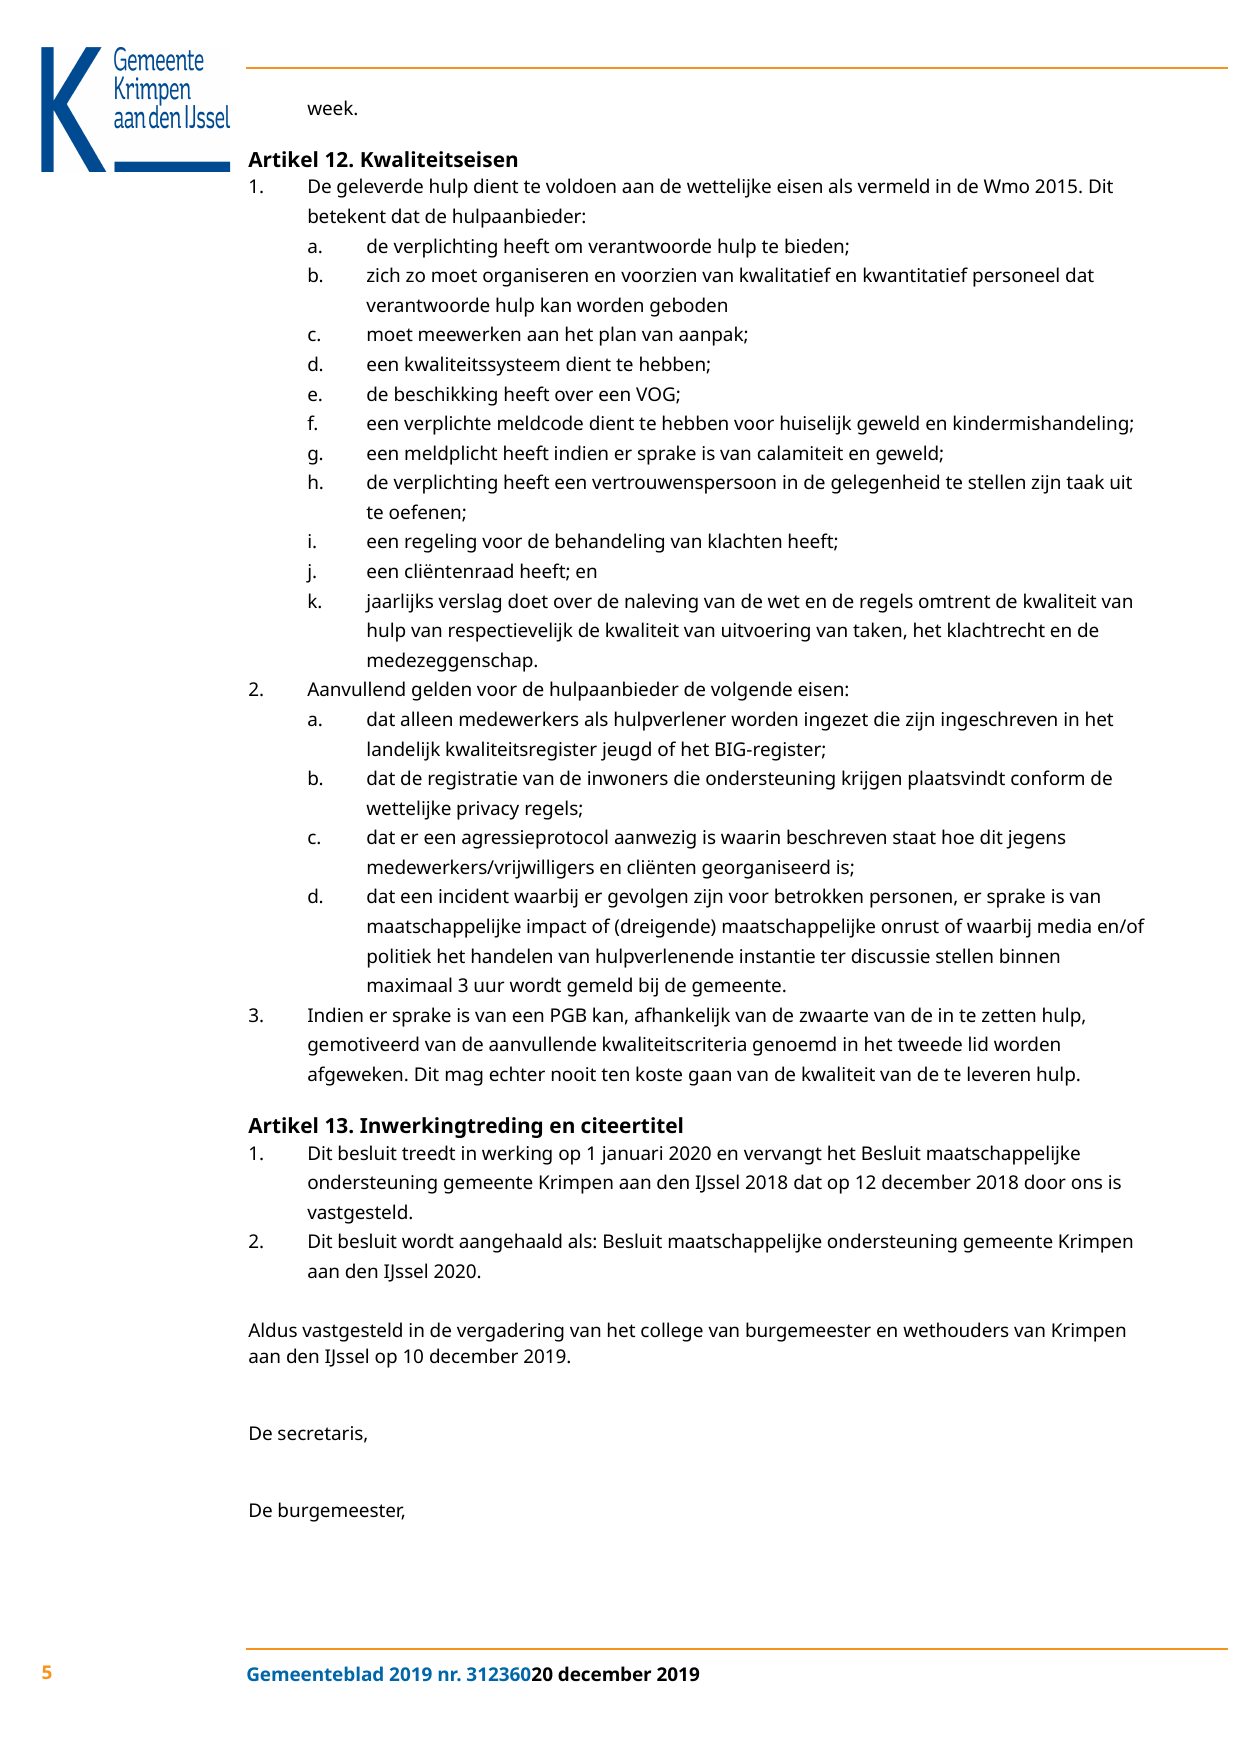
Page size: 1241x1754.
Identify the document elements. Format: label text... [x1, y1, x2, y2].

text Artikel 12. Kwaliteitseisen [248, 145, 1152, 174]
picture [41, 47, 231, 172]
list de verplichting heeft een vertrouwenspersoon in de gelegenheid te stellen zijn taak uit te oefenen; [307, 469, 1152, 525]
text Artikel 13. Inwerkingtreding en citeertitel [248, 1112, 1152, 1140]
list een verplichte meldcode dient te hebben voor huiselijk geweld en kindermishandeling; [307, 410, 1152, 436]
text De burgemeester, [248, 1498, 1152, 1523]
list de beschikking heeft over een VOG; [307, 381, 1152, 406]
list de verplichting heeft om verantwoorde hulp te bieden; [307, 233, 1152, 258]
list week. [248, 95, 1152, 121]
list een regeling voor de behandeling van klachten heeft; [307, 529, 1152, 554]
text Aldus vastgesteld in de vergadering van het college van burgemeester en wethouders van Krimpen aan den IJssel op 10 december 2019. [248, 1317, 1152, 1369]
list Dit besluit wordt aangehaald als: Besluit maatschappelijke ondersteuning gemeente Krimpen aan den IJssel 2020. [248, 1229, 1152, 1284]
list Aanvullend gelden voor de hulpaanbieder de volgende eisen: [248, 677, 1152, 702]
list Dit besluit treedt in werking op 1 januari 2020 en vervangt het Besluit maatschappelijke ondersteuning gemeente Krimpen aan den IJssel 2018 dat op 12 december 2018 door ons is vastgesteld. [248, 1140, 1152, 1225]
list Indien er sprake is van een PGB kan, afhankelijk van de zwaarte van de in te zetten hulp, gemotiveerd van de aanvullende kwaliteitscriteria genoemd in het tweede lid worden afgeweken. Dit mag echter nooit ten koste gaan van de kwaliteit van de te leveren hulp. [248, 1002, 1152, 1087]
list dat de registratie van de inwoners die ondersteuning krijgen plaatsvindt conform de wettelijke privacy regels; [307, 765, 1152, 821]
list zich zo moet organiseren en voorzien van kwalitatief en kwantitatief personeel dat verantwoorde hulp kan worden geboden [307, 262, 1152, 318]
list De geleverde hulp dient te voldoen aan de wettelijke eisen als vermeld in de Wmo 2015. Dit betekent dat de hulpaanbieder: [248, 174, 1152, 229]
list moet meewerken aan het plan van aanpak; [307, 322, 1152, 347]
list dat een incident waarbij er gevolgen zijn voor betrokken personen, er sprake is van maatschappelijke impact of (dreigende) maatschappelijke onrust of waarbij media en/of politiek het handelen van hulpverlenende instantie ter discussie stellen binnen maximaal 3 uur wordt gemeld bij de gemeente. [307, 884, 1152, 998]
list dat er een agressieprotocol aanwezig is waarin beschreven staat hoe dit jegens medewerkers/vrijwilligers en cliënten georganiseerd is; [307, 824, 1152, 880]
list een kwaliteitssysteem dient te hebben; [307, 351, 1152, 377]
list een meldplicht heeft indien er sprake is van calamiteit en geweld; [307, 440, 1152, 466]
text De secretaris, [248, 1420, 1152, 1446]
list dat alleen medewerkers als hulpverlener worden ingezet die zijn ingeschreven in het landelijk kwaliteitsregister jeugd of het BIG-register; [307, 706, 1152, 761]
list een cliëntenraad heeft; en [307, 558, 1152, 584]
list jaarlijks verslag doet over de naleving van de wet en de regels omtrent de kwaliteit van hulp van respectievelijk de kwaliteit van uitvoering van taken, het klachtrecht en de medezeggenschap. [307, 588, 1152, 673]
